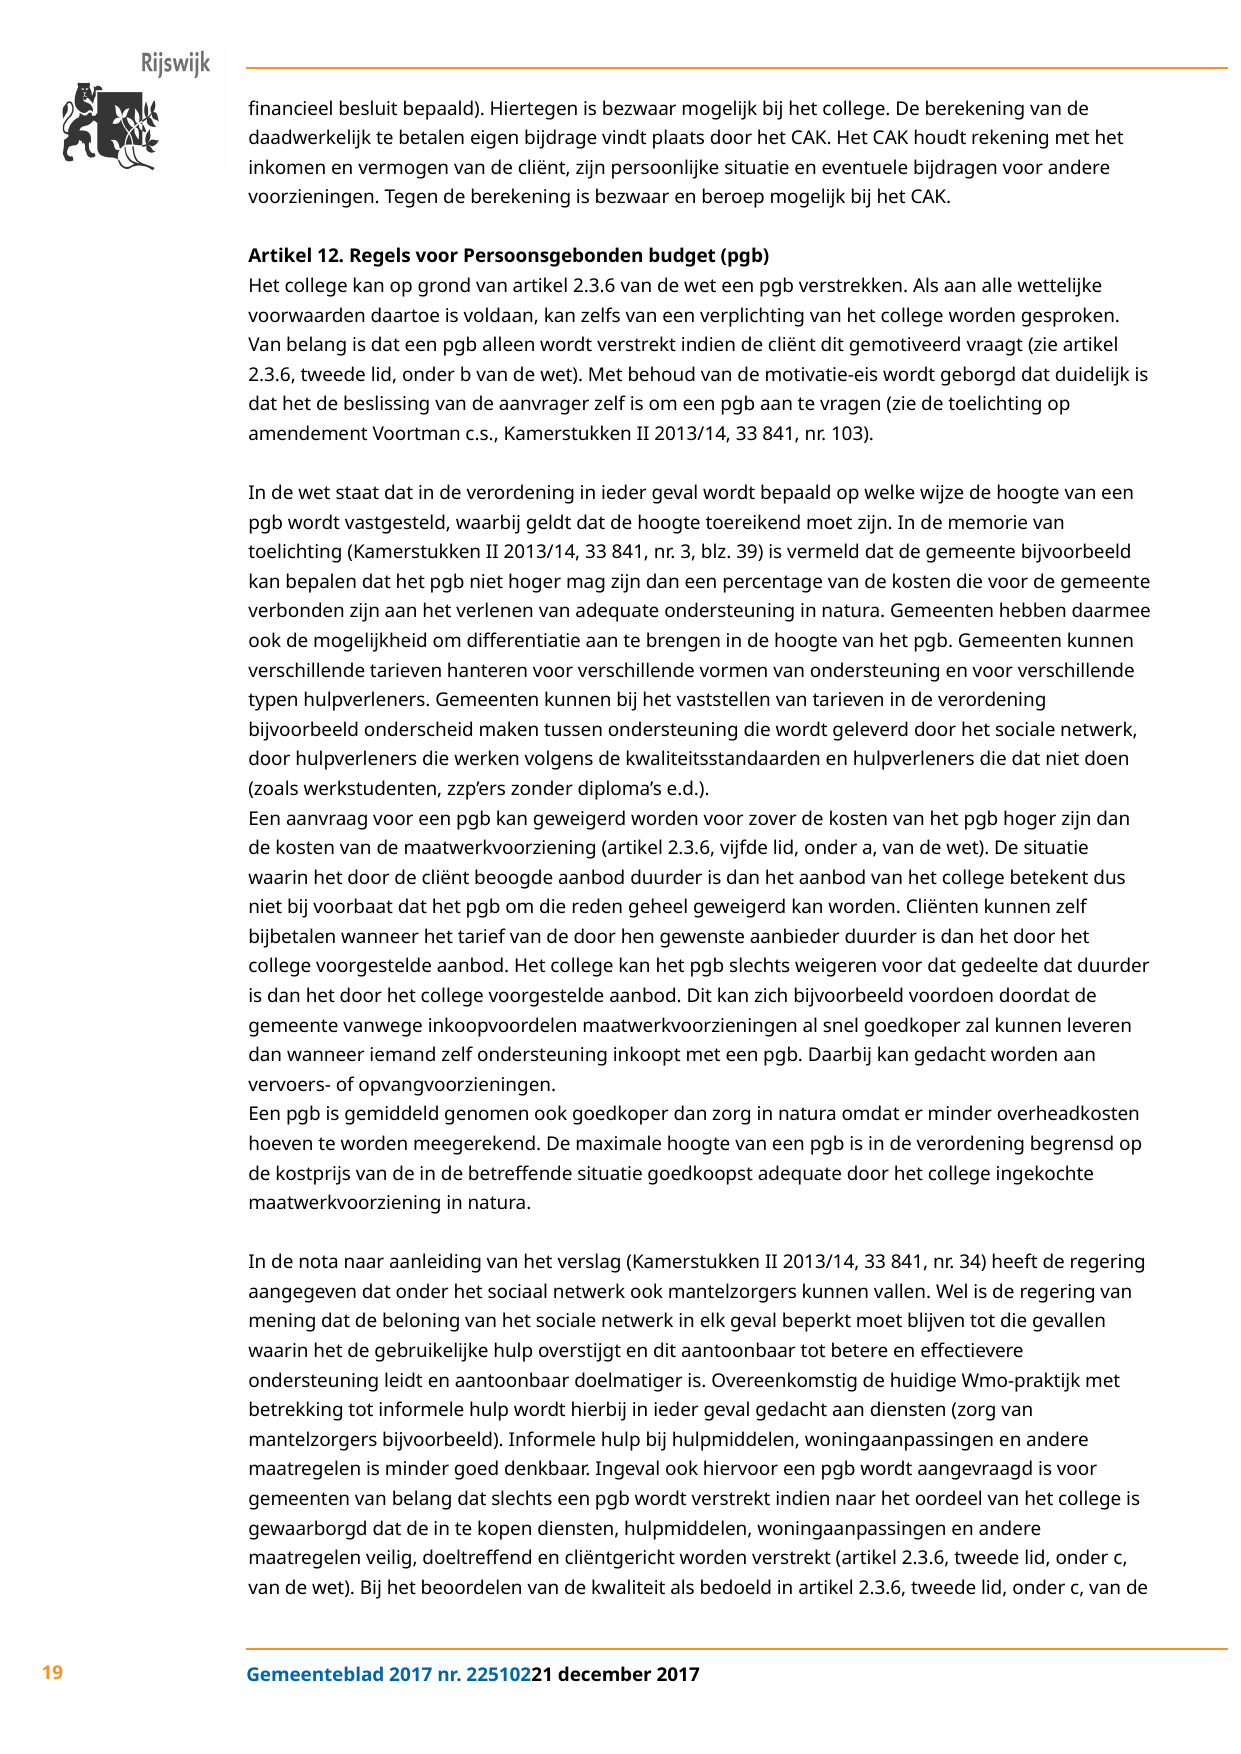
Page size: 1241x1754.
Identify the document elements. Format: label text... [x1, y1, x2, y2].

picture [41, 47, 231, 172]
text financieel besluit bepaald). Hiertegen is bezwaar mogelijk bij het college. De berekening van de daadwerkelijk te betalen eigen bijdrage vindt plaats door het CAK. Het CAK houdt rekening met het inkomen en vermogen van de cliënt, zijn persoonlijke situatie en eventuele bijdragen voor andere voorzieningen. Tegen de berekening is bezwaar en beroep mogelijk bij het CAK. [248, 95, 1152, 209]
text In de nota naar aanleiding van het verslag (Kamerstukken II 2013/14, 33 841, nr. 34) heeft de regering aangegeven dat onder het sociaal netwerk ook mantelzorgers kunnen vallen. Wel is de regering van mening dat de beloning van het sociale netwerk in elk geval beperkt moet blijven tot die gevallen waarin het de gebruikelijke hulp overstijgt en dit aantoonbaar tot betere en effectievere ondersteuning leidt en aantoonbaar doelmatiger is. Overeenkomstig de huidige Wmo-praktijk met betrekking tot informele hulp wordt hierbij in ieder geval gedacht aan diensten (zorg van mantelzorgers bijvoorbeeld). Informele hulp bij hulpmiddelen, woningaanpassingen en andere maatregelen is minder goed denkbaar. Ingeval ook hiervoor een pgb wordt aangevraagd is voor gemeenten van belang dat slechts een pgb wordt verstrekt indien naar het oordeel van het college is gewaarborgd dat de in te kopen diensten, hulpmiddelen, woningaanpassingen en andere maatregelen veilig, doeltreffend en cliëntgericht worden verstrekt (artikel 2.3.6, tweede lid, onder c, van de wet). Bij het beoordelen van de kwaliteit als bedoeld in artikel 2.3.6, tweede lid, onder c, van de [248, 1248, 1152, 1600]
text Een aanvraag voor een pgb kan geweigerd worden voor zover de kosten van het pgb hoger zijn dan de kosten van de maatwerkvoorziening (artikel 2.3.6, vijfde lid, onder a, van de wet). De situatie waarin het door de cliënt beoogde aanbod duurder is dan het aanbod van het college betekent dus niet bij voorbaat dat het pgb om die reden geheel geweigerd kan worden. Cliënten kunnen zelf bijbetalen wanneer het tarief van de door hen gewenste aanbieder duurder is dan het door het college voorgestelde aanbod. Het college kan het pgb slechts weigeren voor dat gedeelte dat duurder is dan het door het college voorgestelde aanbod. Dit kan zich bijvoorbeeld voordoen doordat de gemeente vanwege inkoopvoordelen maatwerkvoorzieningen al snel goedkoper zal kunnen leveren dan wanneer iemand zelf ondersteuning inkoopt met een pgb. Daarbij kan gedacht worden aan vervoers- of opvangvoorzieningen. [248, 805, 1152, 1097]
text Artikel 12. Regels voor Persoonsgebonden budget (pgb) [248, 243, 1152, 268]
text In de wet staat dat in de verordening in ieder geval wordt bepaald op welke wijze de hoogte van een pgb wordt vastgesteld, waarbij geldt dat de hoogte toereikend moet zijn. In de memorie van toelichting (Kamerstukken II 2013/14, 33 841, nr. 3, blz. 39) is vermeld dat de gemeente bijvoorbeeld kan bepalen dat het pgb niet hoger mag zijn dan een percentage van de kosten die voor de gemeente verbonden zijn aan het verlenen van adequate ondersteuning in natura. Gemeenten hebben daarmee ook de mogelijkheid om differentiatie aan te brengen in de hoogte van het pgb. Gemeenten kunnen verschillende tarieven hanteren voor verschillende vormen van ondersteuning en voor verschillende typen hulpverleners. Gemeenten kunnen bij het vaststellen van tarieven in de verordening bijvoorbeeld onderscheid maken tussen ondersteuning die wordt geleverd door het sociale netwerk, door hulpverleners die werken volgens de kwaliteitsstandaarden en hulpverleners die dat niet doen (zoals werkstudenten, zzp’ers zonder diploma’s e.d.). [248, 479, 1152, 801]
text Het college kan op grond van artikel 2.3.6 van de wet een pgb verstrekken. Als aan alle wettelijke voorwaarden daartoe is voldaan, kan zelfs van een verplichting van het college worden gesproken. Van belang is dat een pgb alleen wordt verstrekt indien de cliёnt dit gemotiveerd vraagt (zie artikel 2.3.6, tweede lid, onder b van de wet). Met behoud van de motivatie-eis wordt geborgd dat duidelijk is dat het de beslissing van de aanvrager zelf is om een pgb aan te vragen (zie de toelichting op amendement Voortman c.s., Kamerstukken II 2013/14, 33 841, nr. 103). [248, 272, 1152, 446]
text Een pgb is gemiddeld genomen ook goedkoper dan zorg in natura omdat er minder overheadkosten hoeven te worden meegerekend. De maximale hoogte van een pgb is in de verordening begrensd op de kostprijs van de in de betreffende situatie goedkoopst adequate door het college ingekochte maatwerkvoorziening in natura. [248, 1101, 1152, 1215]
